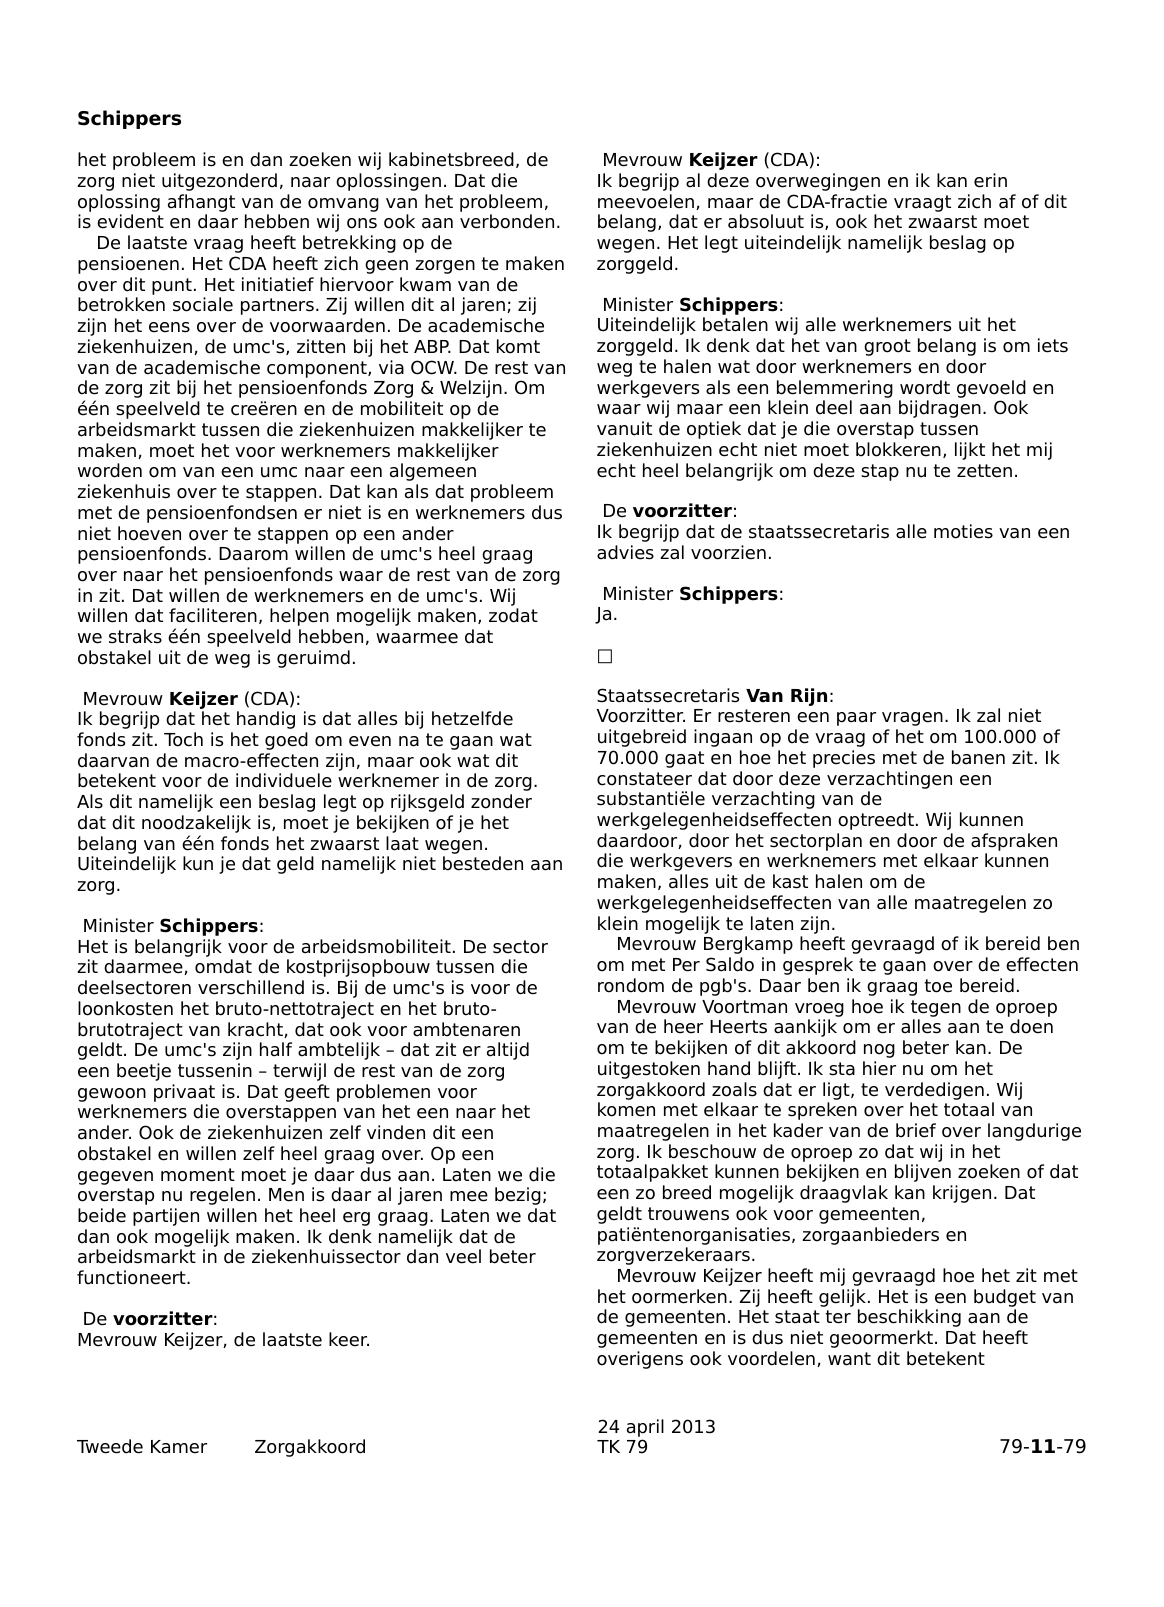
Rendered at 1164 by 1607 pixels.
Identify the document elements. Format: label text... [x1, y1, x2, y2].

text □ [596, 645, 1087, 666]
text Minister Schippers: [596, 294, 1087, 315]
text Mevrouw Keijzer (CDA): [596, 150, 1087, 171]
text De voorzitter: [596, 501, 1087, 522]
text De voorzitter: [77, 1309, 567, 1329]
text Mevrouw Keijzer, de laatste keer. [77, 1329, 567, 1350]
text Ik begrijp dat de staatssecretaris alle moties van een advies zal voorzien. [596, 522, 1087, 563]
text Minister Schippers: [77, 916, 567, 936]
text het probleem is en dan zoeken wij kabinetsbreed, de zorg niet uitgezonderd, naar oplossingen. Dat die oplossing afhangt van de omvang van het probleem, is evident en daar hebben wij ons ook aan verbonden. [77, 150, 567, 233]
text Minister Schippers: [596, 583, 1087, 604]
text Ik begrijp al deze overwegingen en ik kan erin meevoelen, maar de CDA-fractie vraagt zich af of dit belang, dat er absoluut is, ook het zwaarst moet wegen. Het legt uiteindelijk namelijk beslag op zorggeld. [596, 171, 1087, 274]
text Voorzitter. Er resteren een paar vragen. Ik zal niet uitgebreid ingaan op de vraag of het om 100.000 of 70.000 gaat en hoe het precies met de banen zit. Ik constateer dat door deze verzachtingen een substantiële verzachting van de werkgelegenheidseffecten optreedt. Wij kunnen daardoor, door het sectorplan en door de afspraken die werkgevers en werknemers met elkaar kunnen maken, alles uit de kast halen om de werkgelegenheidseffecten van alle maatregelen zo klein mogelijk te laten zijn. [596, 706, 1087, 934]
text Mevrouw Keijzer (CDA): [77, 688, 567, 709]
text De laatste vraag heeft betrekking op de pensioenen. Het CDA heeft zich geen zorgen te maken over dit punt. Het initiatief hiervoor kwam van de betrokken sociale partners. Zij willen dit al jaren; zij zijn het eens over de voorwaarden. De academische ziekenhuizen, de umc's, zitten bij het ABP. Dat komt van de academische component, via OCW. De rest van de zorg zit bij het pensioenfonds Zorg & Welzijn. Om één speelveld te creëren en de mobiliteit op de arbeidsmarkt tussen die ziekenhuizen makkelijker te maken, moet het voor werknemers makkelijker worden om van een umc naar een algemeen ziekenhuis over te stappen. Dat kan als dat probleem met de pensioenfondsen er niet is en werknemers dus niet hoeven over te stappen op een ander pensioenfonds. Daarom willen de umc's heel graag over naar het pensioenfonds waar de rest van de zorg in zit. Dat willen de werknemers en de umc's. Wij willen dat faciliteren, helpen mogelijk maken, zodat we straks één speelveld hebben, waarmee dat obstakel uit de weg is geruimd. [77, 233, 567, 668]
text Mevrouw Voortman vroeg hoe ik tegen de oproep van de heer Heerts aankijk om er alles aan te doen om te bekijken of dit akkoord nog beter kan. De uitgestoken hand blijft. Ik sta hier nu om het zorgakkoord zoals dat er ligt, te verdedigen. Wij komen met elkaar te spreken over het totaal van maatregelen in het kader van de brief over langdurige zorg. Ik beschouw de oproep zo dat wij in het totaalpakket kunnen bekijken en blijven zoeken of dat een zo breed mogelijk draagvlak kan krijgen. Dat geldt trouwens ook voor gemeenten, patiëntenorganisaties, zorgaanbieders en zorgverzekeraars. [596, 996, 1087, 1266]
text Ja. [596, 604, 1087, 625]
text Het is belangrijk voor de arbeidsmobiliteit. De sector zit daarmee, omdat de kostprijsopbouw tussen die deelsectoren verschillend is. Bij de umc's is voor de loonkosten het bruto-nettotraject en het bruto-brutotraject van kracht, dat ook voor ambtenaren geldt. De umc's zijn half ambtelijk – dat zit er altijd een beetje tussenin – terwijl de rest van de zorg gewoon privaat is. Dat geeft problemen voor werknemers die overstappen van het een naar het ander. Ook de ziekenhuizen zelf vinden dit een obstakel en willen zelf heel graag over. Op een gegeven moment moet je daar dus aan. Laten we die overstap nu regelen. Men is daar al jaren mee bezig; beide partijen willen het heel erg graag. Laten we dat dan ook mogelijk maken. Ik denk namelijk dat de arbeidsmarkt in de ziekenhuissector dan veel beter functioneert. [77, 936, 567, 1289]
text Mevrouw Keijzer heeft mij gevraagd hoe het zit met het oormerken. Zij heeft gelijk. Het is een budget van de gemeenten. Het staat ter beschikking aan de gemeenten en is dus niet geoormerkt. Dat heeft overigens ook voordelen, want dit betekent [596, 1266, 1087, 1369]
text Staatssecretaris Van Rijn: [596, 686, 1087, 706]
text Ik begrijp dat het handig is dat alles bij hetzelfde fonds zit. Toch is het goed om even na te gaan wat daarvan de macro-effecten zijn, maar ook wat dit betekent voor de individuele werknemer in de zorg. Als dit namelijk een beslag legt op rijksgeld zonder dat dit noodzakelijk is, moet je bekijken of je het belang van één fonds het zwaarst laat wegen. Uiteindelijk kun je dat geld namelijk niet besteden aan zorg. [77, 709, 567, 896]
text Mevrouw Bergkamp heeft gevraagd of ik bereid ben om met Per Saldo in gesprek te gaan over de effecten rondom de pgb's. Daar ben ik graag toe bereid. [596, 934, 1087, 996]
text Uiteindelijk betalen wij alle werknemers uit het zorggeld. Ik denk dat het van groot belang is om iets weg te halen wat door werknemers en door werkgevers als een belemmering wordt gevoeld en waar wij maar een klein deel aan bijdragen. Ook vanuit de optiek dat je die overstap tussen ziekenhuizen echt niet moet blokkeren, lijkt het mij echt heel belangrijk om deze stap nu te zetten. [596, 315, 1087, 481]
